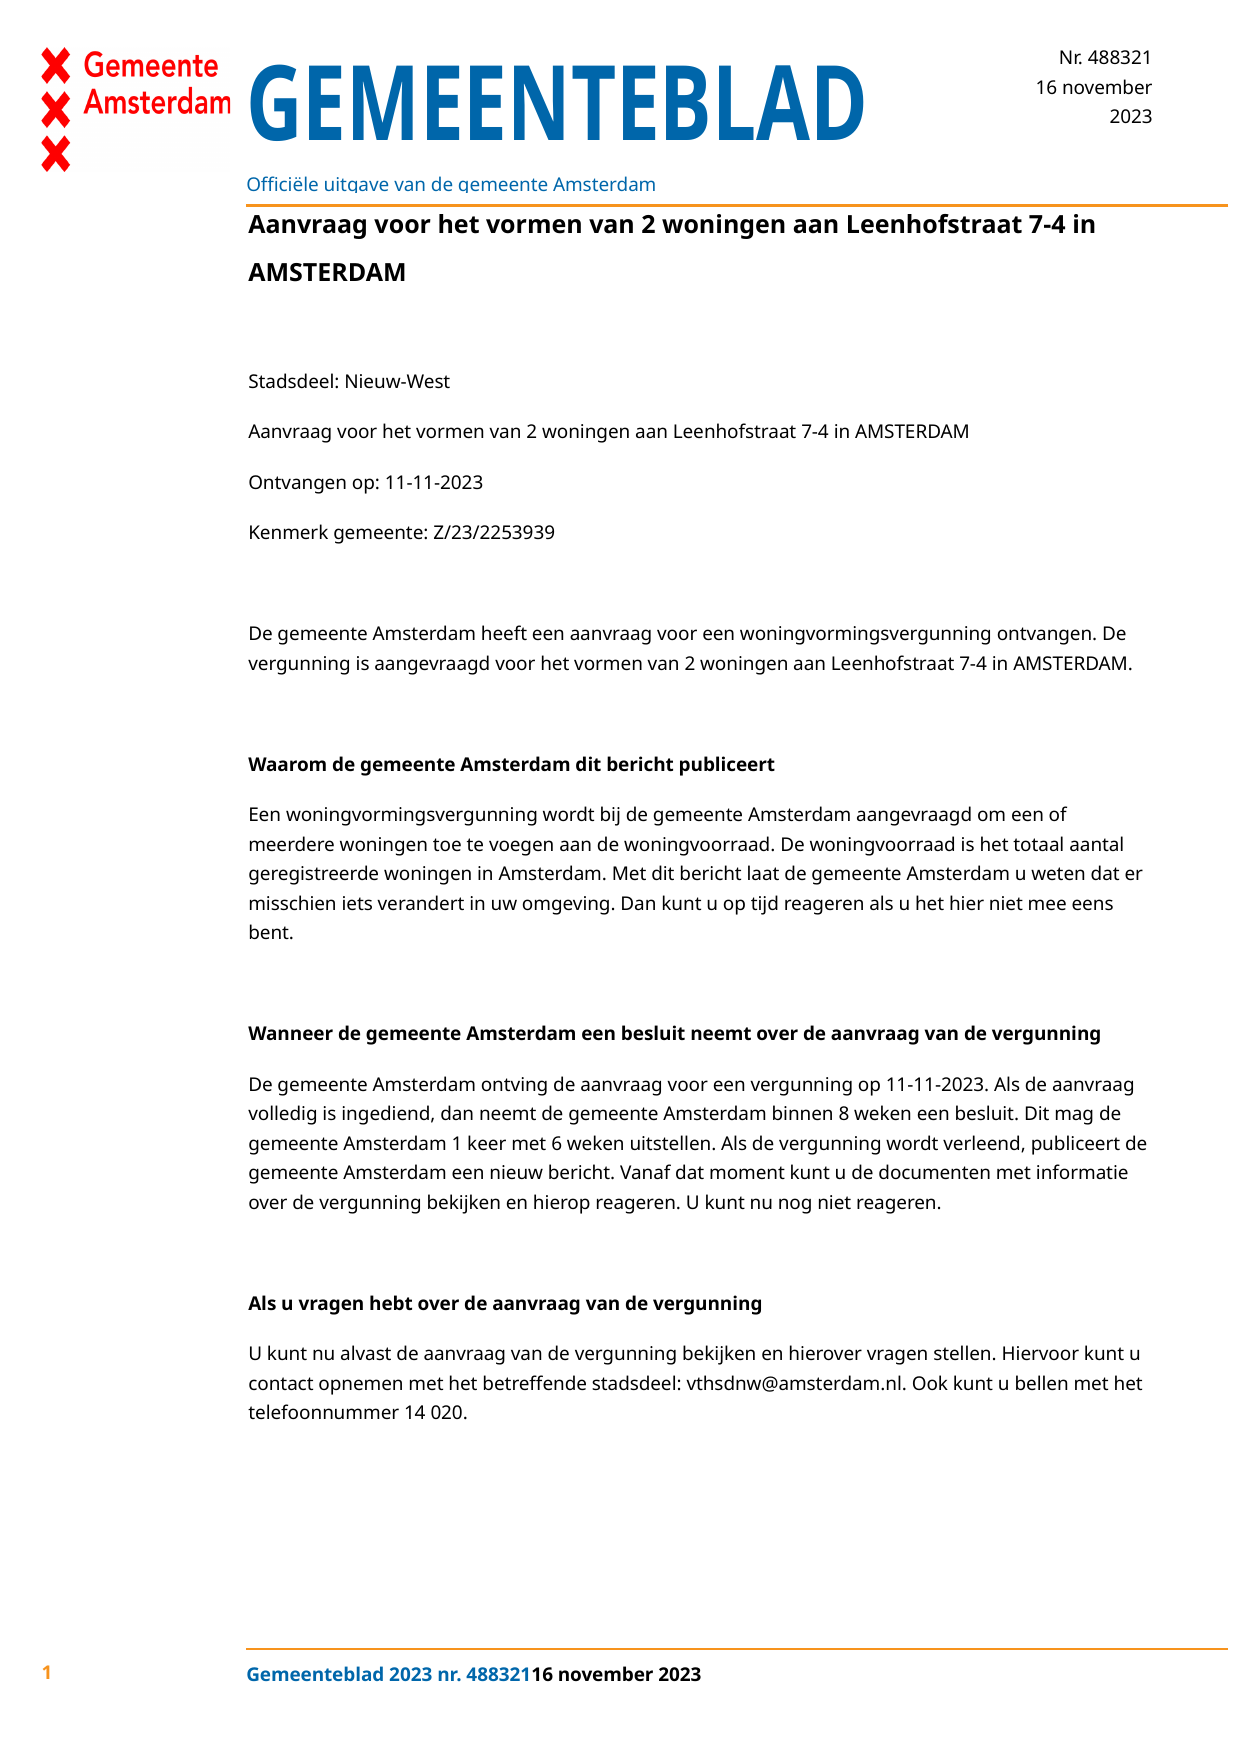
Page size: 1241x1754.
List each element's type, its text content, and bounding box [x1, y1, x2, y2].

text Stadsdeel: Nieuw-West [248, 368, 1152, 394]
text Wanneer de gemeente Amsterdam een besluit neemt over de aanvraag van de vergunning [248, 1020, 1152, 1046]
picture [41, 47, 231, 172]
text Aanvraag voor het vormen van 2 woningen aan Leenhofstraat 7-4 in AMSTERDAM [248, 207, 1152, 288]
text U kunt nu alvast de aanvraag van de vergunning bekijken en hierover vragen stellen. Hiervoor kunt u contact opnemen met het betreffende stadsdeel: vthsdnw@amsterdam.nl. Ook kunt u bellen met het telefoonnummer 14 020. [248, 1340, 1152, 1425]
text De gemeente Amsterdam ontving de aanvraag voor een vergunning op 11-11-2023. Als de aanvraag volledig is ingediend, dan neemt de gemeente Amsterdam binnen 8 weken een besluit. Dit mag de gemeente Amsterdam 1 keer met 6 weken uitstellen. Als de vergunning wordt verleend, publiceert de gemeente Amsterdam een nieuw bericht. Vanaf dat moment kunt u de documenten met informatie over de vergunning bekijken en hierop reageren. U kunt nu nog niet reageren. [248, 1071, 1152, 1215]
text Waarom de gemeente Amsterdam dit bericht publiceert [248, 751, 1152, 777]
text Ontvangen op: 11-11-2023 [248, 469, 1152, 495]
text De gemeente Amsterdam heeft een aanvraag voor een woningvormingsvergunning ontvangen. De vergunning is aangevraagd voor het vormen van 2 woningen aan Leenhofstraat 7-4 in AMSTERDAM. [248, 620, 1152, 676]
text Een woningvormingsvergunning wordt bij de gemeente Amsterdam aangevraagd om een of meerdere woningen toe te voegen aan de woningvoorraad. De woningvoorraad is het totaal aantal geregistreerde woningen in Amsterdam. Met dit bericht laat de gemeente Amsterdam u weten dat er misschien iets verandert in uw omgeving. Dan kunt u op tijd reageren als u het hier niet mee eens bent. [248, 801, 1152, 945]
text Aanvraag voor het vormen van 2 woningen aan Leenhofstraat 7-4 in AMSTERDAM [248, 419, 1152, 444]
text Als u vragen hebt over de aanvraag van de vergunning [248, 1290, 1152, 1316]
text Kenmerk gemeente: Z/23/2253939 [248, 519, 1152, 545]
